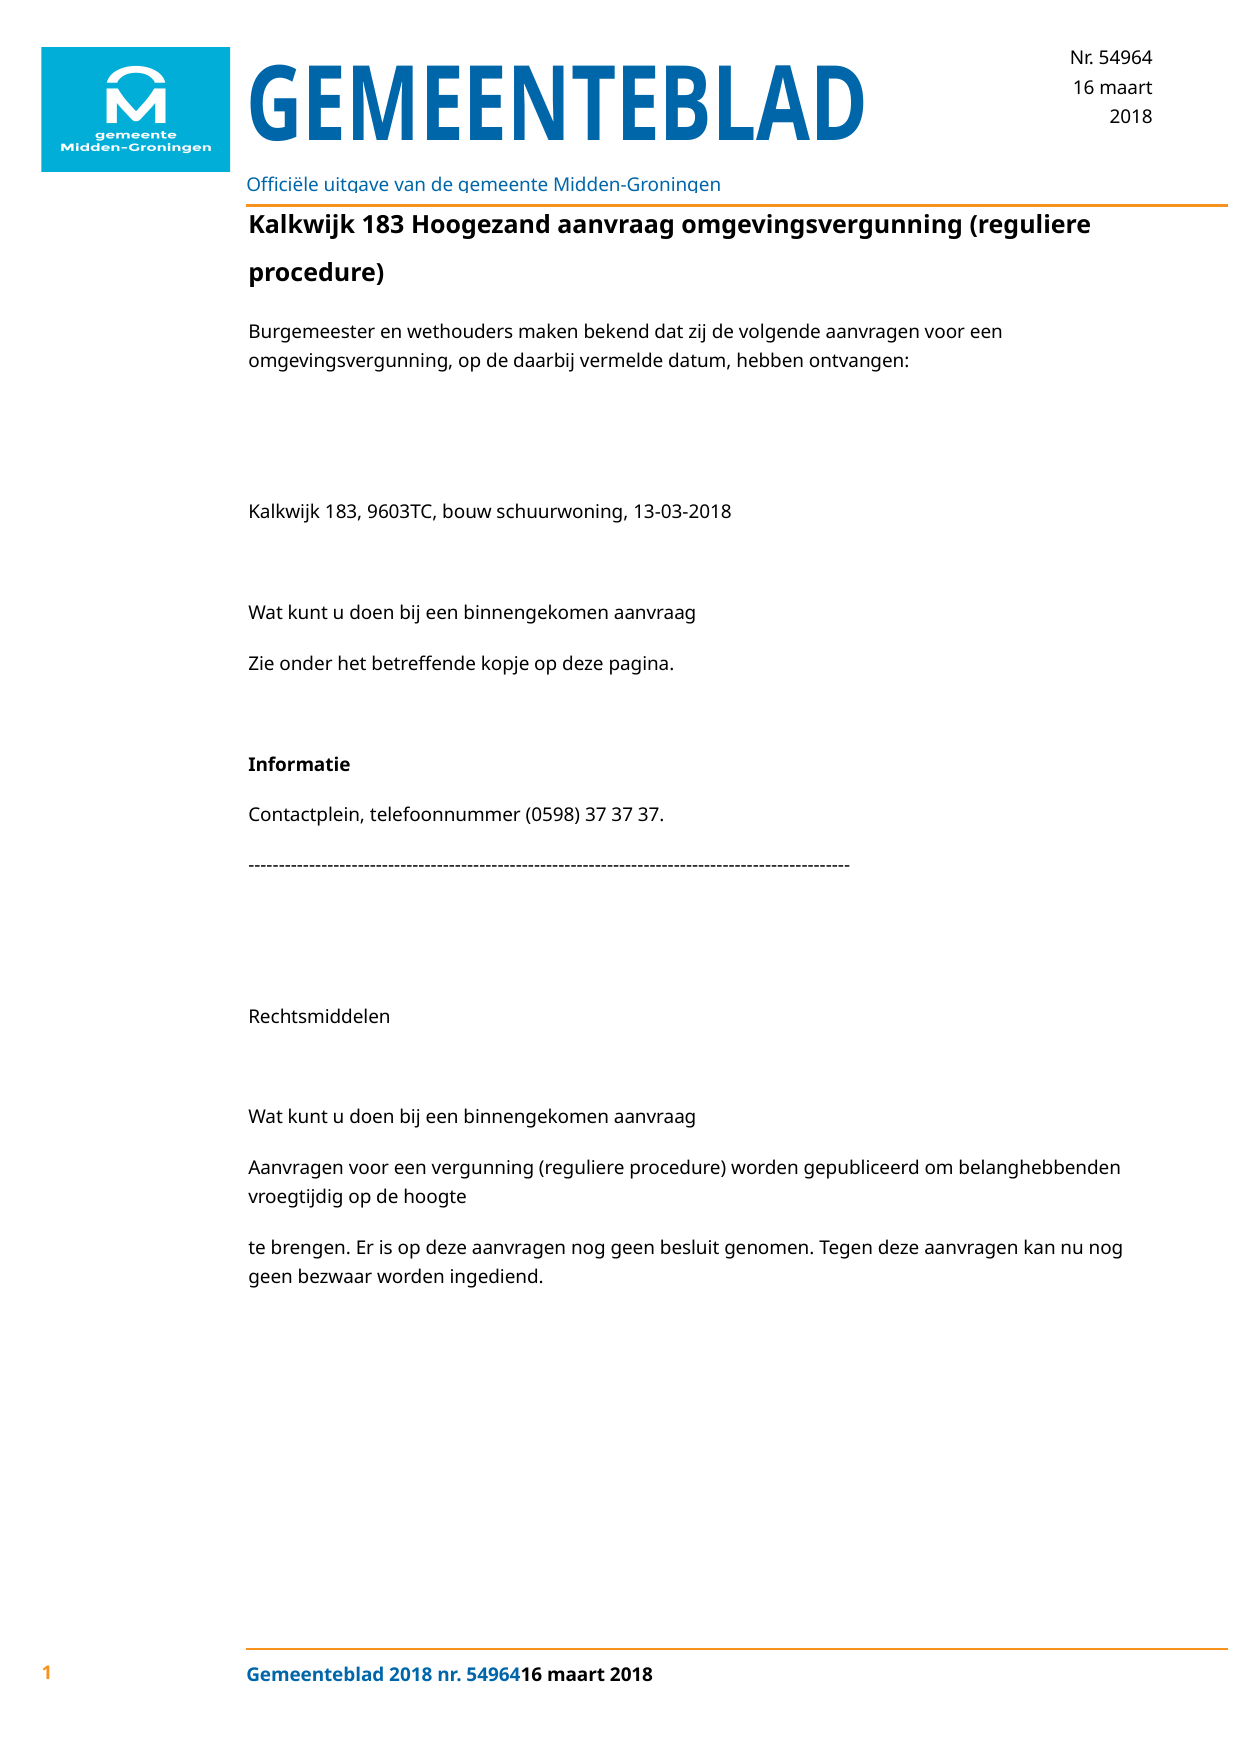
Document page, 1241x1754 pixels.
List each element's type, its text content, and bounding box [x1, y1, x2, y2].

text Aanvragen voor een vergunning (reguliere procedure) worden gepubliceerd om belanghebbenden vroegtijdig op de hoogte [248, 1154, 1152, 1209]
text Zie onder het betreffende kopje op deze pagina. [248, 650, 1152, 676]
text Rechtsmiddelen [248, 1003, 1152, 1029]
text Wat kunt u doen bij een binnengekomen aanvraag [248, 599, 1152, 625]
picture [107, 89, 165, 122]
text Kalkwijk 183 Hoogezand aanvraag omgevingsvergunning (reguliere procedure) [248, 207, 1152, 288]
text Burgemeester en wethouders maken bekend dat zij de volgende aanvragen voor een omgevingsvergunning, op de daarbij vermelde datum, hebben ontvangen: [248, 318, 1152, 373]
text Contactplein, telefoonnummer (0598) 37 37 37. [248, 801, 1152, 827]
text Kalkwijk 183, 9603TC, bouw schuurwoning, 13-03-2018 [248, 499, 1152, 524]
picture [184, 146, 190, 153]
text --------------------------------------------------------------------------------------------------- [248, 852, 1152, 877]
text te brengen. Er is op deze aanvragen nog geen besluit genomen. Tegen deze aanvragen kan nu nog geen bezwaar worden ingediend. [248, 1234, 1152, 1289]
picture [108, 66, 164, 82]
text Informatie [248, 751, 1152, 777]
text Wat kunt u doen bij een binnengekomen aanvraag [248, 1104, 1152, 1129]
